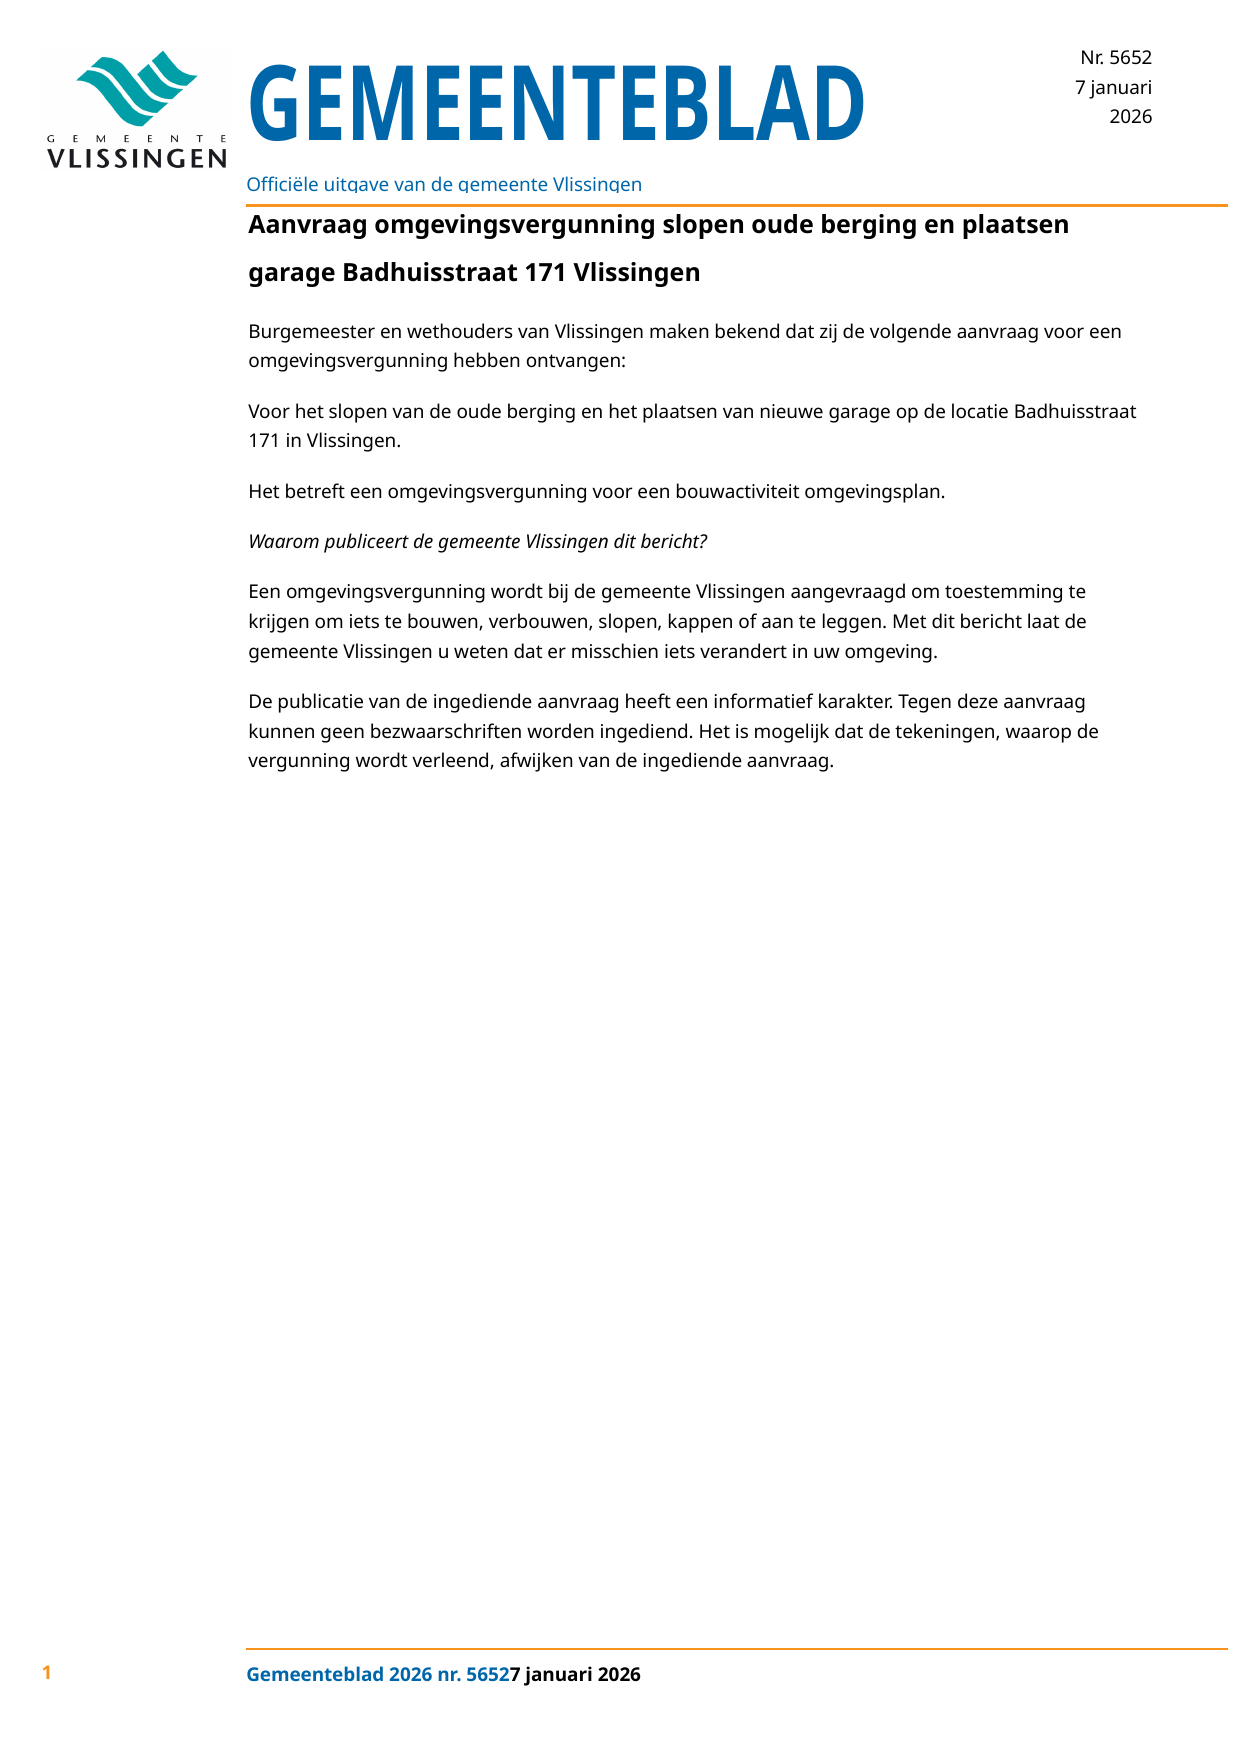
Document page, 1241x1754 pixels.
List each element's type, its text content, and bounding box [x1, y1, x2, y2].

text Voor het slopen van de oude berging en het plaatsen van nieuwe garage op de locatie Badhuisstraat 171 in Vlissingen. [248, 398, 1152, 453]
text Burgemeester en wethouders van Vlissingen maken bekend dat zij de volgende aanvraag voor een omgevingsvergunning hebben ontvangen: [248, 318, 1152, 373]
text Een omgevingsvergunning wordt bij de gemeente Vlissingen aangevraagd om toestemming te krijgen om iets te bouwen, verbouwen, slopen, kappen of aan te leggen. Met dit bericht laat de gemeente Vlissingen u weten dat er misschien iets verandert in uw omgeving. [248, 579, 1152, 664]
text Aanvraag omgevingsvergunning slopen oude berging en plaatsen garage Badhuisstraat 171 Vlissingen [248, 207, 1152, 288]
text Waarom publiceert de gemeente Vlissingen dit bericht? [248, 528, 1152, 554]
text De publicatie van de ingediende aanvraag heeft een informatief karakter. Tegen deze aanvraag kunnen geen bezwaarschriften worden ingediend. Het is mogelijk dat de tekeningen, waarop de vergunning wordt verleend, afwijken van de ingediende aanvraag. [248, 688, 1152, 773]
text Het betreft een omgevingsvergunning voor een bouwactiviteit omgevingsplan. [248, 478, 1152, 504]
picture [41, 47, 231, 172]
